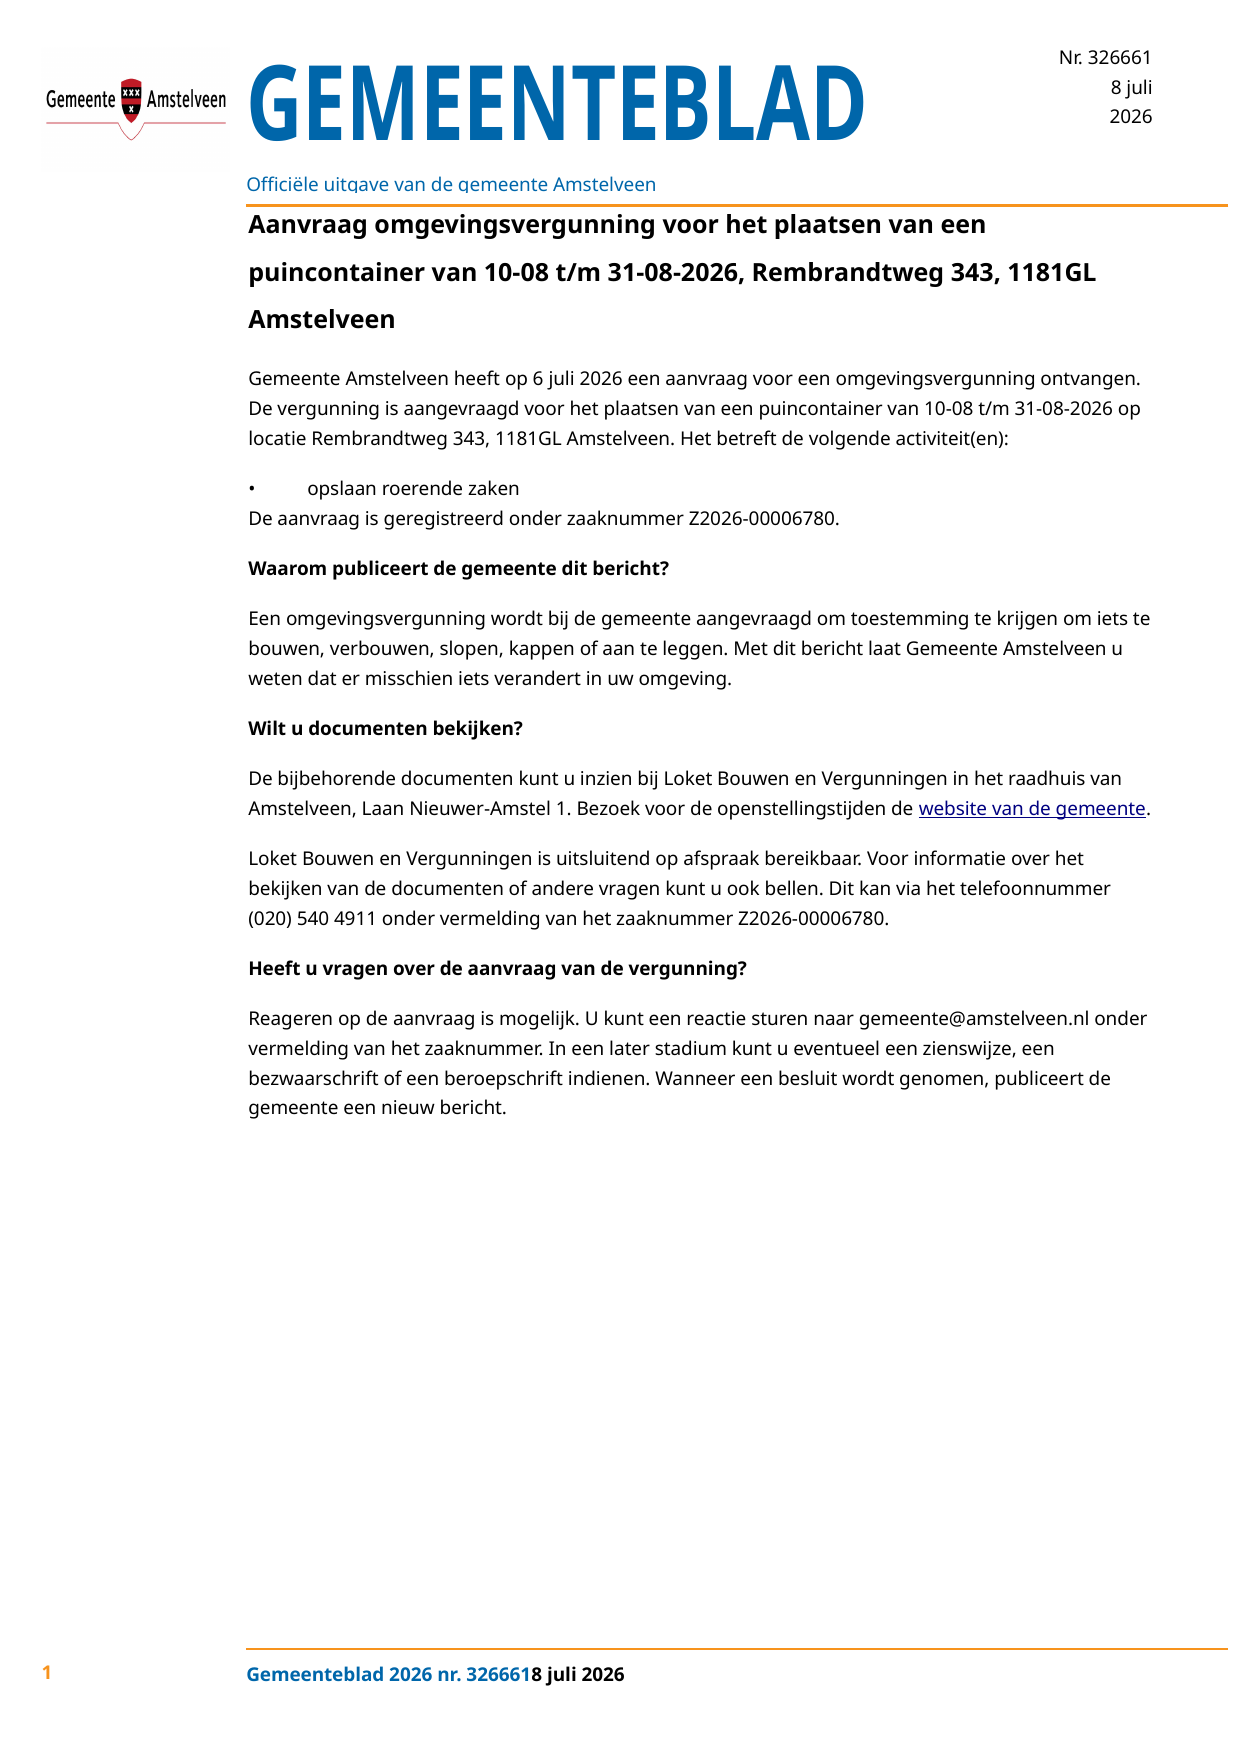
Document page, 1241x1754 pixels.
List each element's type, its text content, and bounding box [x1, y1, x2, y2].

text De bijbehorende documenten kunt u inzien bij Loket Bouwen en Vergunningen in het raadhuis van Amstelveen, Laan Nieuwer-Amstel 1. Bezoek voor de openstellingstijden de website van de gemeente. [248, 766, 1152, 821]
text Een omgevingsvergunning wordt bij de gemeente aangevraagd om toestemming te krijgen om iets te bouwen, verbouwen, slopen, kappen of aan te leggen. Met dit bericht laat Gemeente Amstelveen u weten dat er misschien iets verandert in uw omgeving. [248, 606, 1152, 690]
text Heeft u vragen over de aanvraag van de vergunning? [248, 955, 1152, 981]
text Reageren op de aanvraag is mogelijk. U kunt een reactie sturen naar gemeente@amstelveen.nl onder vermelding van het zaaknummer. In een later stadium kunt u eventueel een zienswijze, een bezwaarschrift of een beroepschrift indienen. Wanneer een besluit wordt genomen, publiceert de gemeente een nieuw bericht. [248, 1006, 1152, 1120]
text Aanvraag omgevingsvergunning voor het plaatsen van een puincontainer van 10-08 t/m 31-08-2026, Rembrandtweg 343, 1181GL Amstelveen [248, 207, 1152, 336]
text Loket Bouwen en Vergunningen is uitsluitend op afspraak bereikbaar. Voor informatie over het bekijken van de documenten of andere vragen kunt u ook bellen. Dit kan via het telefoonnummer (020) 540 4911 onder vermelding van het zaaknummer Z2026-00006780. [248, 846, 1152, 930]
text Wilt u documenten bekijken? [248, 715, 1152, 741]
text Gemeente Amstelveen heeft op 6 juli 2026 een aanvraag voor een omgevingsvergunning ontvangen. De vergunning is aangevraagd voor het plaatsen van een puincontainer van 10-08 t/m 31-08-2026 op locatie Rembrandtweg 343, 1181GL Amstelveen. Het betreft de volgende activiteit(en): [248, 366, 1152, 450]
text De aanvraag is geregistreerd onder zaaknummer Z2026-00006780. [248, 505, 1152, 530]
picture [41, 47, 231, 172]
text Waarom publiceert de gemeente dit bericht? [248, 555, 1152, 581]
list opslaan roerende zaken [248, 475, 1152, 501]
